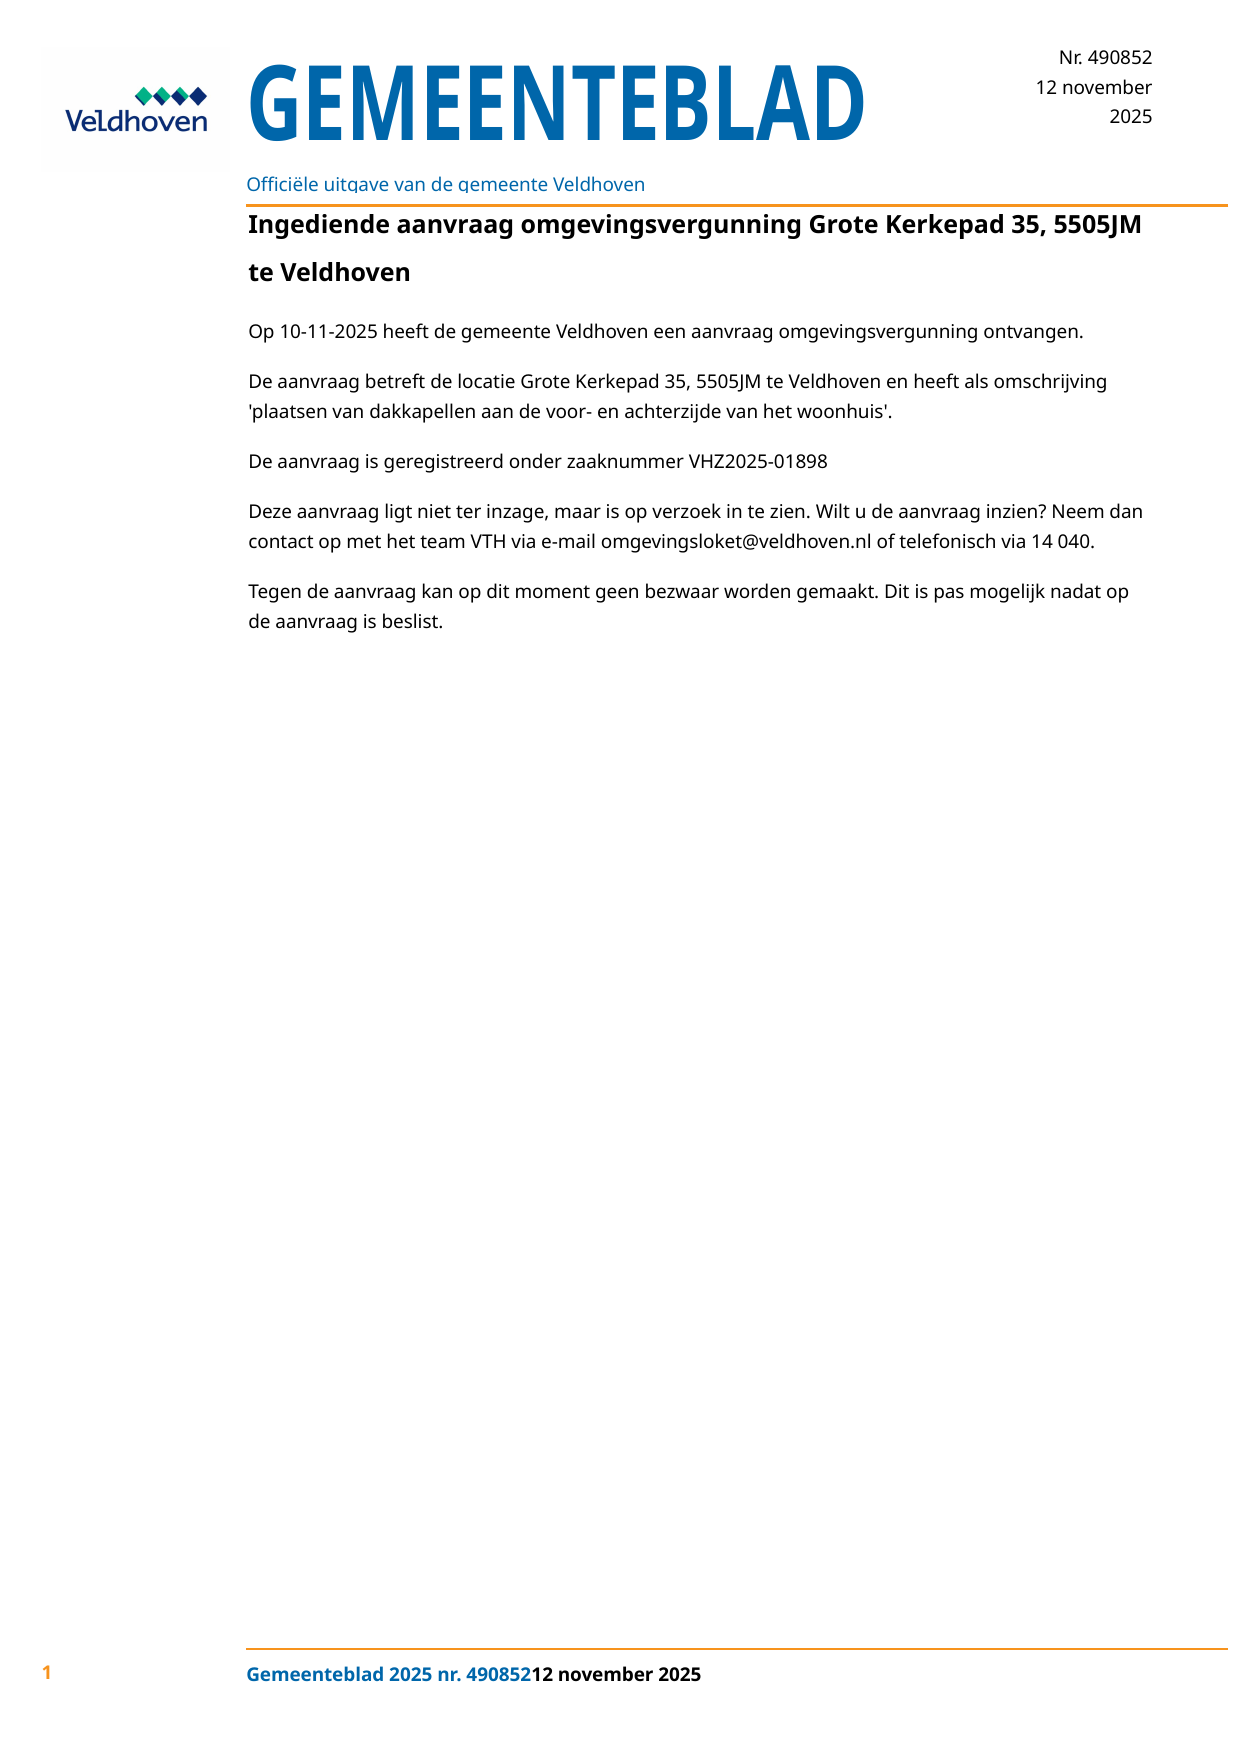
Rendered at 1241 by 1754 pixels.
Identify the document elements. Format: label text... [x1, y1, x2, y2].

text Tegen de aanvraag kan op dit moment geen bezwaar worden gemaakt. Dit is pas mogelijk nadat op de aanvraag is beslist. [248, 579, 1152, 634]
text De aanvraag betreft de locatie Grote Kerkepad 35, 5505JM te Veldhoven en heeft als omschrijving 'plaatsen van dakkapellen aan de voor- en achterzijde van het woonhuis'. [248, 368, 1152, 424]
text Ingediende aanvraag omgevingsvergunning Grote Kerkepad 35, 5505JM te Veldhoven [248, 207, 1152, 288]
text Op 10-11-2025 heeft de gemeente Veldhoven een aanvraag omgevingsvergunning ontvangen. [248, 318, 1152, 344]
text Deze aanvraag ligt niet ter inzage, maar is op verzoek in te zien. Wilt u de aanvraag inzien? Neem dan contact op met het team VTH via e-mail omgevingsloket@veldhoven.nl of telefonisch via 14 040. [248, 499, 1152, 554]
picture [41, 47, 231, 172]
text De aanvraag is geregistreerd onder zaaknummer VHZ2025-01898 [248, 448, 1152, 474]
